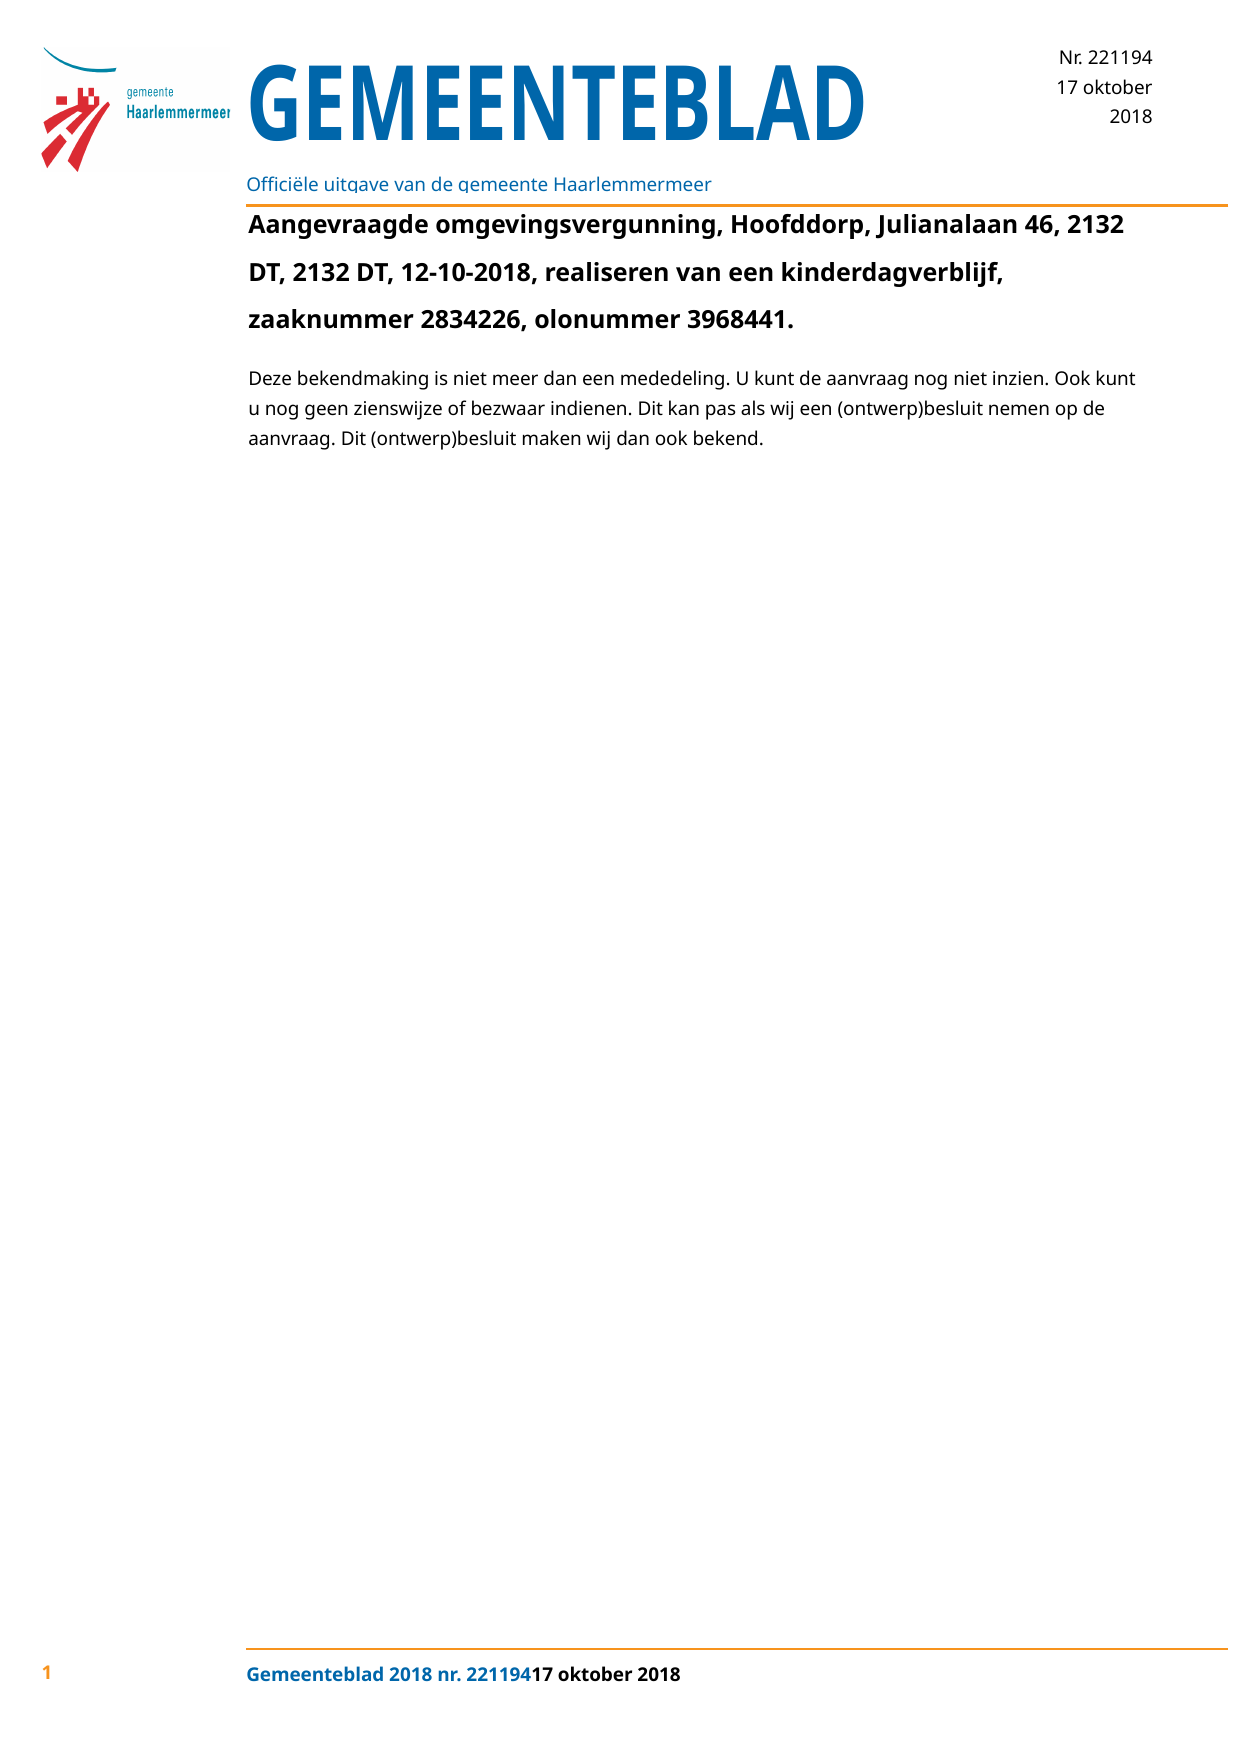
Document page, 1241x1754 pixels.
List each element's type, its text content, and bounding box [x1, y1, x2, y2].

picture [41, 47, 231, 172]
text Deze bekendmaking is niet meer dan een mededeling. U kunt de aanvraag nog niet inzien. Ook kunt u nog geen zienswijze of bezwaar indienen. Dit kan pas als wij een (ontwerp)besluit nemen op de aanvraag. Dit (ontwerp)besluit maken wij dan ook bekend. [248, 366, 1152, 450]
text Aangevraagde omgevingsvergunning, Hoofddorp, Julianalaan 46, 2132 DT, 2132 DT, 12-10-2018, realiseren van een kinderdagverblijf, zaaknummer 2834226, olonummer 3968441. [248, 207, 1152, 336]
